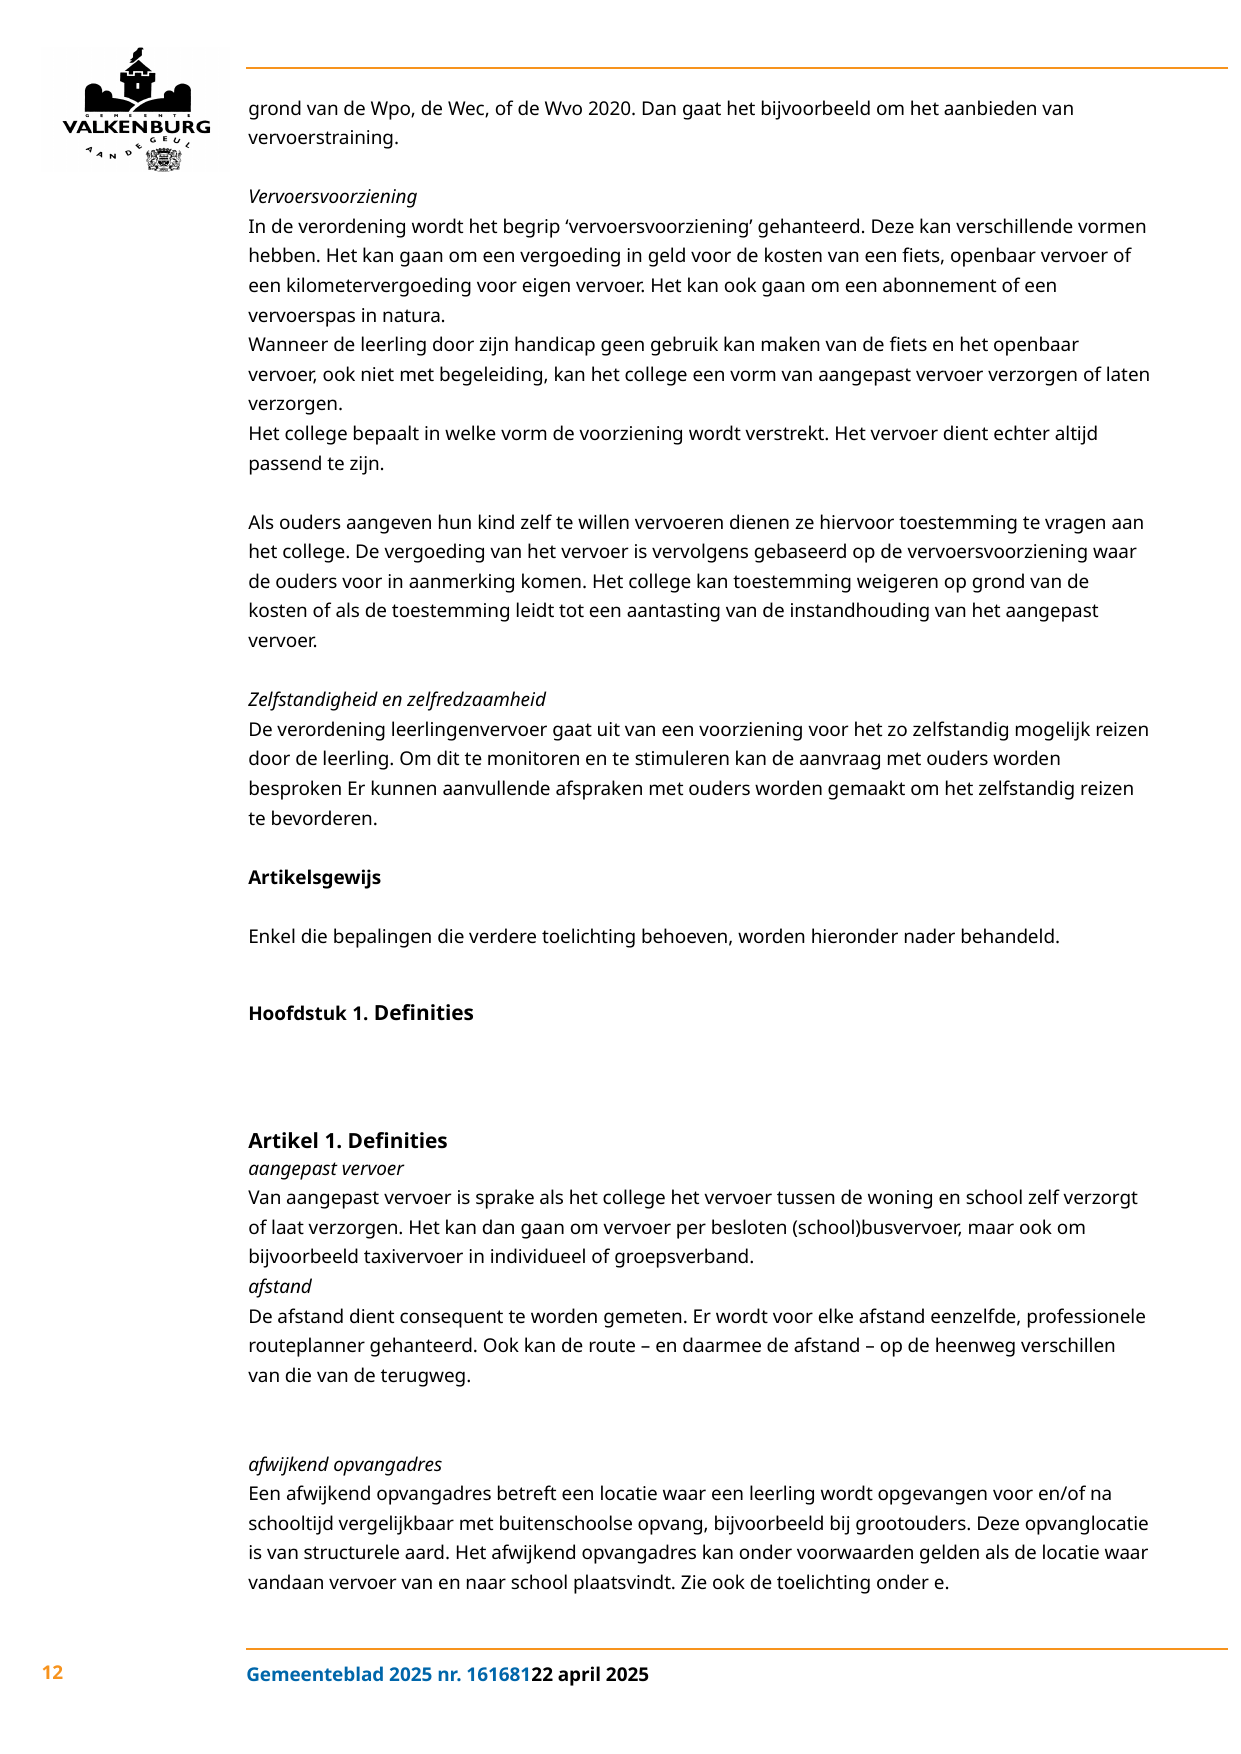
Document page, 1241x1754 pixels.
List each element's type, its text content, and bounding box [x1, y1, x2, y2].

text In de verordening wordt het begrip ‘vervoersvoorziening’ gehanteerd. Deze kan verschillende vormen hebben. Het kan gaan om een vergoeding in geld voor de kosten van een fiets, openbaar vervoer of een kilometervergoeding voor eigen vervoer. Het kan ook gaan om een abonnement of een vervoerspas in natura. [248, 213, 1152, 328]
picture [41, 47, 231, 172]
text Artikel 1. Definities [248, 1126, 1152, 1155]
text Van aangepast vervoer is sprake als het college het vervoer tussen de woning en school zelf verzorgt of laat verzorgen. Het kan dan gaan om vervoer per besloten (school)busvervoer, maar ook om bijvoorbeeld taxivervoer in individueel of groepsverband. [248, 1184, 1152, 1269]
text Het college bepaalt in welke vorm de voorziening wordt verstrekt. Het vervoer dient echter altijd passend te zijn. [248, 420, 1152, 476]
text Wanneer de leerling door zijn handicap geen gebruik kan maken van de fiets en het openbaar vervoer, ook niet met begeleiding, kan het college een vorm van aangepast vervoer verzorgen of laten verzorgen. [248, 331, 1152, 416]
text Als ouders aangeven hun kind zelf te willen vervoeren dienen ze hiervoor toestemming te vragen aan het college. De vergoeding van het vervoer is vervolgens gebaseerd op de vervoersvoorziening waar de ouders voor in aanmerking komen. Het college kan toestemming weigeren op grond van de kosten of als de toestemming leidt tot een aantasting van de instandhouding van het aangepast vervoer. [248, 509, 1152, 653]
text Een afwijkend opvangadres betreft een locatie waar een leerling wordt opgevangen voor en/of na schooltijd vergelijkbaar met buitenschoolse opvang, bijvoorbeeld bij grootouders. Deze opvanglocatie is van structurele aard. Het afwijkend opvangadres kan onder voorwaarden gelden als de locatie waar vandaan vervoer van en naar school plaatsvindt. Zie ook de toelichting onder e. [248, 1480, 1152, 1595]
text De verordening leerlingenvervoer gaat uit van een voorziening voor het zo zelfstandig mogelijk reizen door de leerling. Om dit te monitoren en te stimuleren kan de aanvraag met ouders worden besproken Er kunnen aanvullende afspraken met ouders worden gemaakt om het zelfstandig reizen te bevorderen. [248, 716, 1152, 831]
text De afstand dient consequent te worden gemeten. Er wordt voor elke afstand eenzelfde, professionele routeplanner gehanteerd. Ook kan de route – en daarmee de afstand – op de heenweg verschillen van die van de terugweg. [248, 1303, 1152, 1388]
text Vervoersvoorziening [248, 183, 1152, 209]
text aangepast vervoer [248, 1155, 1152, 1181]
text grond van de Wpo, de Wec, of de Wvo 2020. Dan gaat het bijvoorbeeld om het aanbieden van vervoerstraining. [248, 95, 1152, 150]
text Enkel die bepalingen die verdere toelichting behoeven, worden hieronder nader behandeld. [248, 923, 1152, 949]
text afstand [248, 1273, 1152, 1299]
text Artikelsgewijs [248, 864, 1152, 890]
text Zelfstandigheid en zelfredzaamheid [248, 686, 1152, 712]
text Hoofdstuk 1. Definities [248, 998, 1152, 1027]
text afwijkend opvangadres [248, 1451, 1152, 1476]
